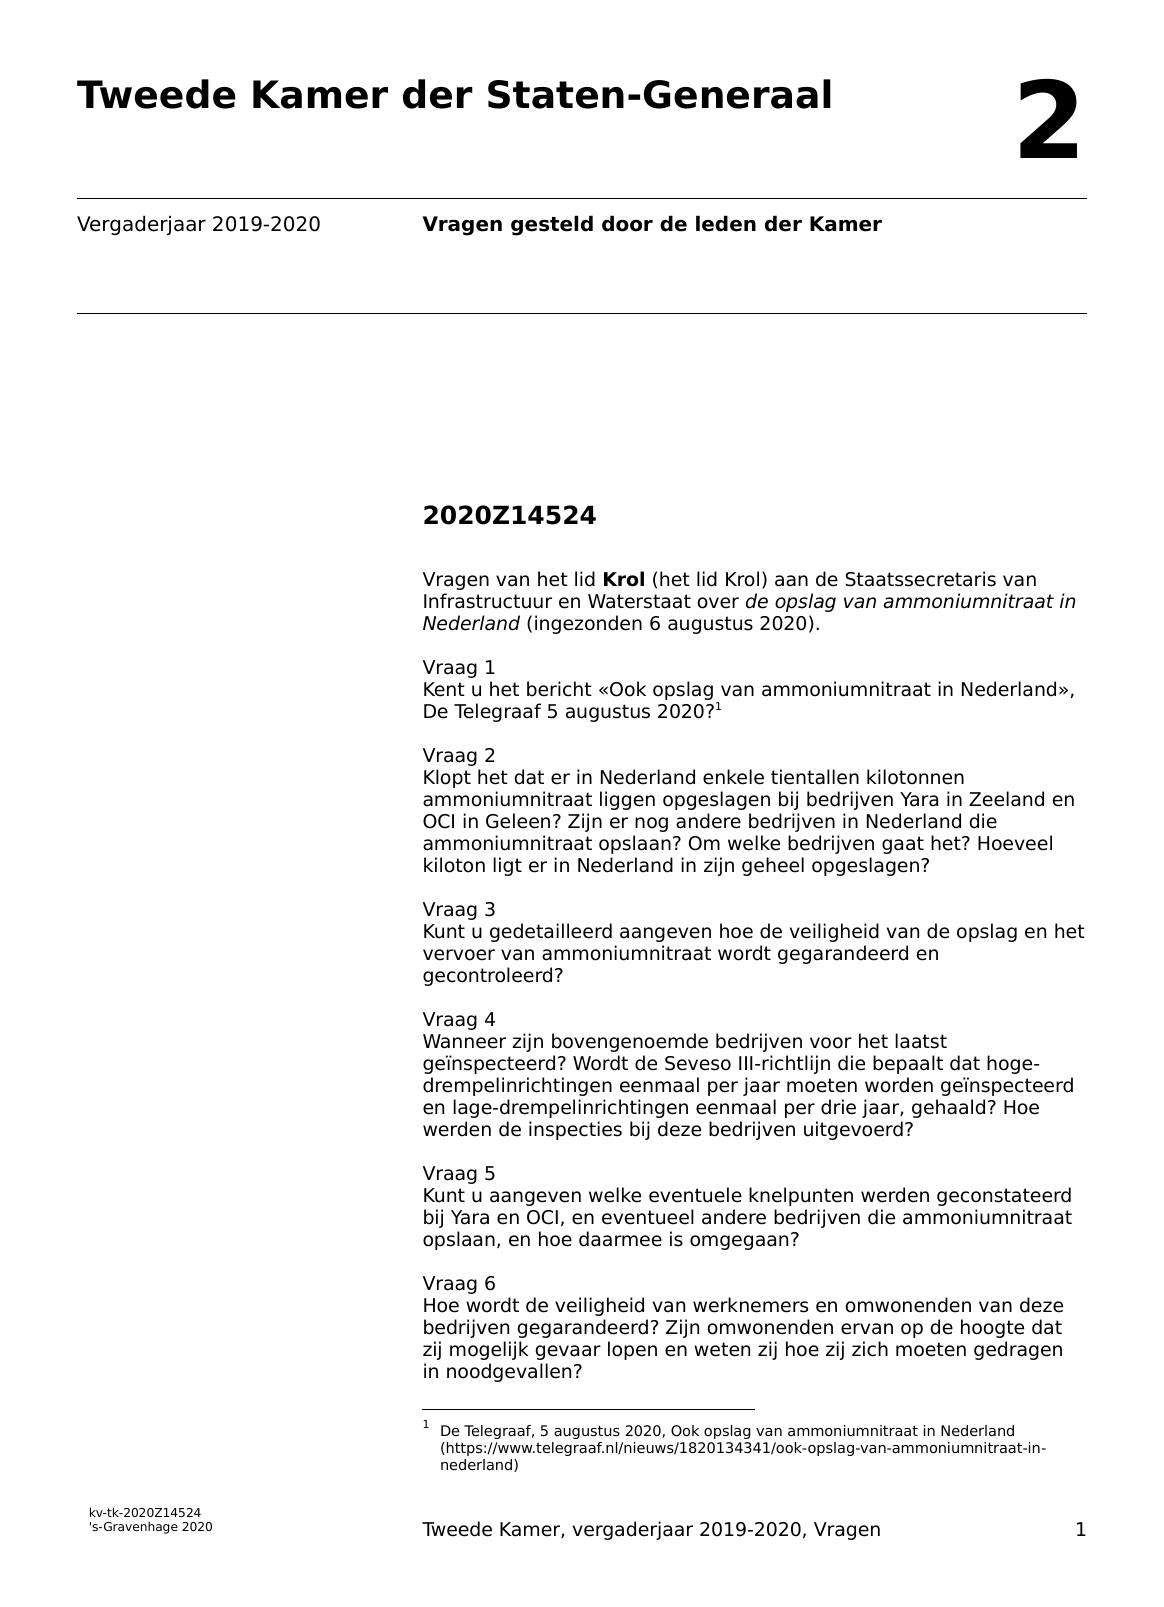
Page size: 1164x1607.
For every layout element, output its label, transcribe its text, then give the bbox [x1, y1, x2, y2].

table_header Tweede Kamer der Staten-Generaal [77, 59, 886, 198]
text De Telegraaf, 5 augustus 2020, Ook opslag van ammoniumnitraat in Nederland (https://www.telegraaf.nl/nieuws/1820134341/ook-opslag-van-ammoniumnitraat-in-nederland) [422, 1418, 1087, 1474]
text Vraag 4 [422, 1009, 1087, 1031]
text Vraag 5 [422, 1163, 1087, 1185]
text Kent u het bericht «Ook opslag van ammoniumnitraat in Nederland», De Telegraaf 5 augustus 2020? [422, 679, 1087, 723]
text Klopt het dat er in Nederland enkele tientallen kilotonnen ammoniumnitraat liggen opgeslagen bij bedrijven Yara in Zeeland en OCI in Geleen? Zijn er nog andere bedrijven in Nederland die ammoniumnitraat opslaan? Om welke bedrijven gaat het? Hoeveel kiloton ligt er in Nederland in zijn geheel opgeslagen? [422, 767, 1087, 877]
text Hoe wordt de veiligheid van werknemers en omwonenden van deze bedrijven gegarandeerd? Zijn omwonenden ervan op de hoogte dat zij mogelijk gevaar lopen en weten zij hoe zij zich moeten gedragen in noodgevallen? [422, 1295, 1087, 1383]
table_cell Vragen gesteld door de leden der Kamer [422, 199, 1087, 313]
table_header 2 [886, 59, 1087, 198]
text Vraag 6 [422, 1273, 1087, 1295]
text kv-tk-2020Z14524 [88, 1506, 323, 1520]
text 2020Z14524 [422, 501, 1087, 531]
text Vraag 1 [422, 657, 1087, 679]
text Vragen van het lid Krol (het lid Krol) aan de Staatssecretaris van Infrastructuur en Waterstaat over de opslag van ammoniumnitraat in Nederland (ingezonden 6 augustus 2020). [422, 569, 1087, 635]
text Wanneer zijn bovengenoemde bedrijven voor het laatst geïnspecteerd? Wordt de Seveso III-richtlijn die bepaalt dat hoge-drempelinrichtingen eenmaal per jaar moeten worden geïnspecteerd en lage-drempelinrichtingen eenmaal per drie jaar, gehaald? Hoe werden de inspecties bij deze bedrijven uitgevoerd? [422, 1031, 1087, 1141]
table_cell Vergaderjaar 2019-2020 [77, 199, 422, 313]
text Kunt u gedetailleerd aangeven hoe de veiligheid van de opslag en het vervoer van ammoniumnitraat wordt gegarandeerd en gecontroleerd? [422, 921, 1087, 987]
text Kunt u aangeven welke eventuele knelpunten werden geconstateerd bij Yara en OCI, en eventueel andere bedrijven die ammoniumnitraat opslaan, en hoe daarmee is omgegaan? [422, 1185, 1087, 1251]
text Vraag 3 [422, 899, 1087, 921]
text 's-Gravenhage 2020 [88, 1520, 323, 1534]
text Vraag 2 [422, 745, 1087, 767]
